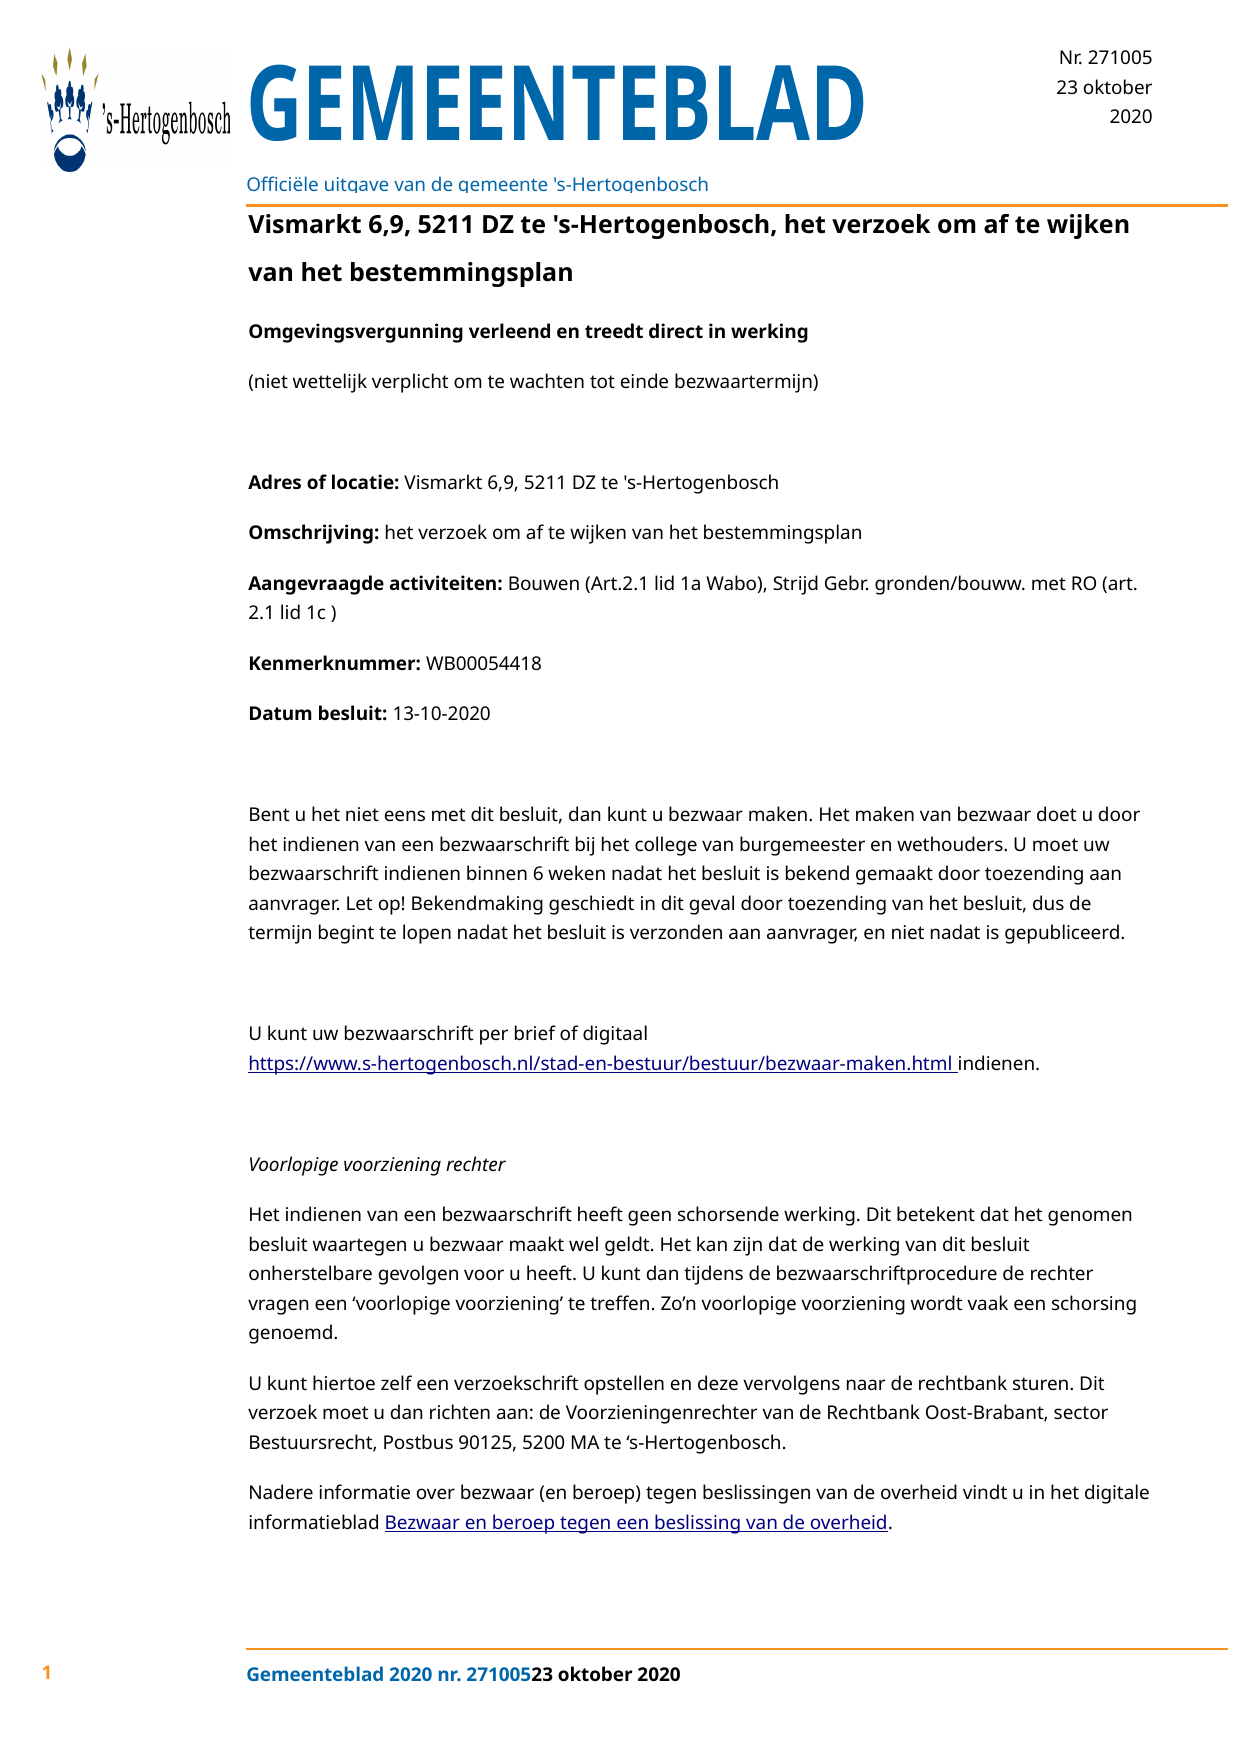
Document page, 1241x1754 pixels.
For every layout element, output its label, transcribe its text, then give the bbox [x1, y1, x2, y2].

text Kenmerknummer: WB00054418 [248, 650, 1152, 676]
text Vismarkt 6,9, 5211 DZ te 's-Hertogenbosch, het verzoek om af te wijken van het bestemmingsplan [248, 207, 1152, 288]
text Nadere informatie over bezwaar (en beroep) tegen beslissingen van de overheid vindt u in het digitale informatieblad Bezwaar en beroep tegen een beslissing van de overheid. [248, 1479, 1152, 1535]
text U kunt uw bezwaarschrift per brief of digitaal https://www.s-hertogenbosch.nl/stad-en-bestuur/bestuur/bezwaar-maken.html indienen. [248, 1020, 1152, 1076]
text Datum besluit: 13-10-2020 [248, 700, 1152, 726]
picture [41, 47, 231, 172]
text U kunt hiertoe zelf een verzoekschrift opstellen en deze vervolgens naar de rechtbank sturen. Dit verzoek moet u dan richten aan: de Voorzieningenrechter van de Rechtbank Oost-Brabant, sector Bestuursrecht, Postbus 90125, 5200 MA te ‘s-Hertogenbosch. [248, 1370, 1152, 1455]
text Het indienen van een bezwaarschrift heeft geen schorsende werking. Dit betekent dat het genomen besluit waartegen u bezwaar maakt wel geldt. Het kan zijn dat de werking van dit besluit onherstelbare gevolgen voor u heeft. U kunt dan tijdens de bezwaarschriftprocedure de rechter vragen een ‘voorlopige voorziening’ te treffen. Zo’n voorlopige voorziening wordt vaak een schorsing genoemd. [248, 1201, 1152, 1345]
text Omgevingsvergunning verleend en treedt direct in werking [248, 318, 1152, 344]
text Omschrijving: het verzoek om af te wijken van het bestemmingsplan [248, 519, 1152, 545]
text Aangevraagde activiteiten: Bouwen (Art.2.1 lid 1a Wabo), Strijd Gebr. gronden/bouww. met RO (art. 2.1 lid 1c ) [248, 570, 1152, 625]
text Bent u het niet eens met dit besluit, dan kunt u bezwaar maken. Het maken van bezwaar doet u door het indienen van een bezwaarschrift bij het college van burgemeester en wethouders. U moet uw bezwaarschrift indienen binnen 6 weken nadat het besluit is bekend gemaakt door toezending aan aanvrager. Let op! Bekendmaking geschiedt in dit geval door toezending van het besluit, dus de termijn begint te lopen nadat het besluit is verzonden aan aanvrager, en niet nadat is gepubliceerd. [248, 801, 1152, 945]
text Voorlopige voorziening rechter [248, 1151, 1152, 1177]
text (niet wettelijk verplicht om te wachten tot einde bezwaartermijn) [248, 368, 1152, 394]
text Adres of locatie: Vismarkt 6,9, 5211 DZ te 's-Hertogenbosch [248, 469, 1152, 495]
